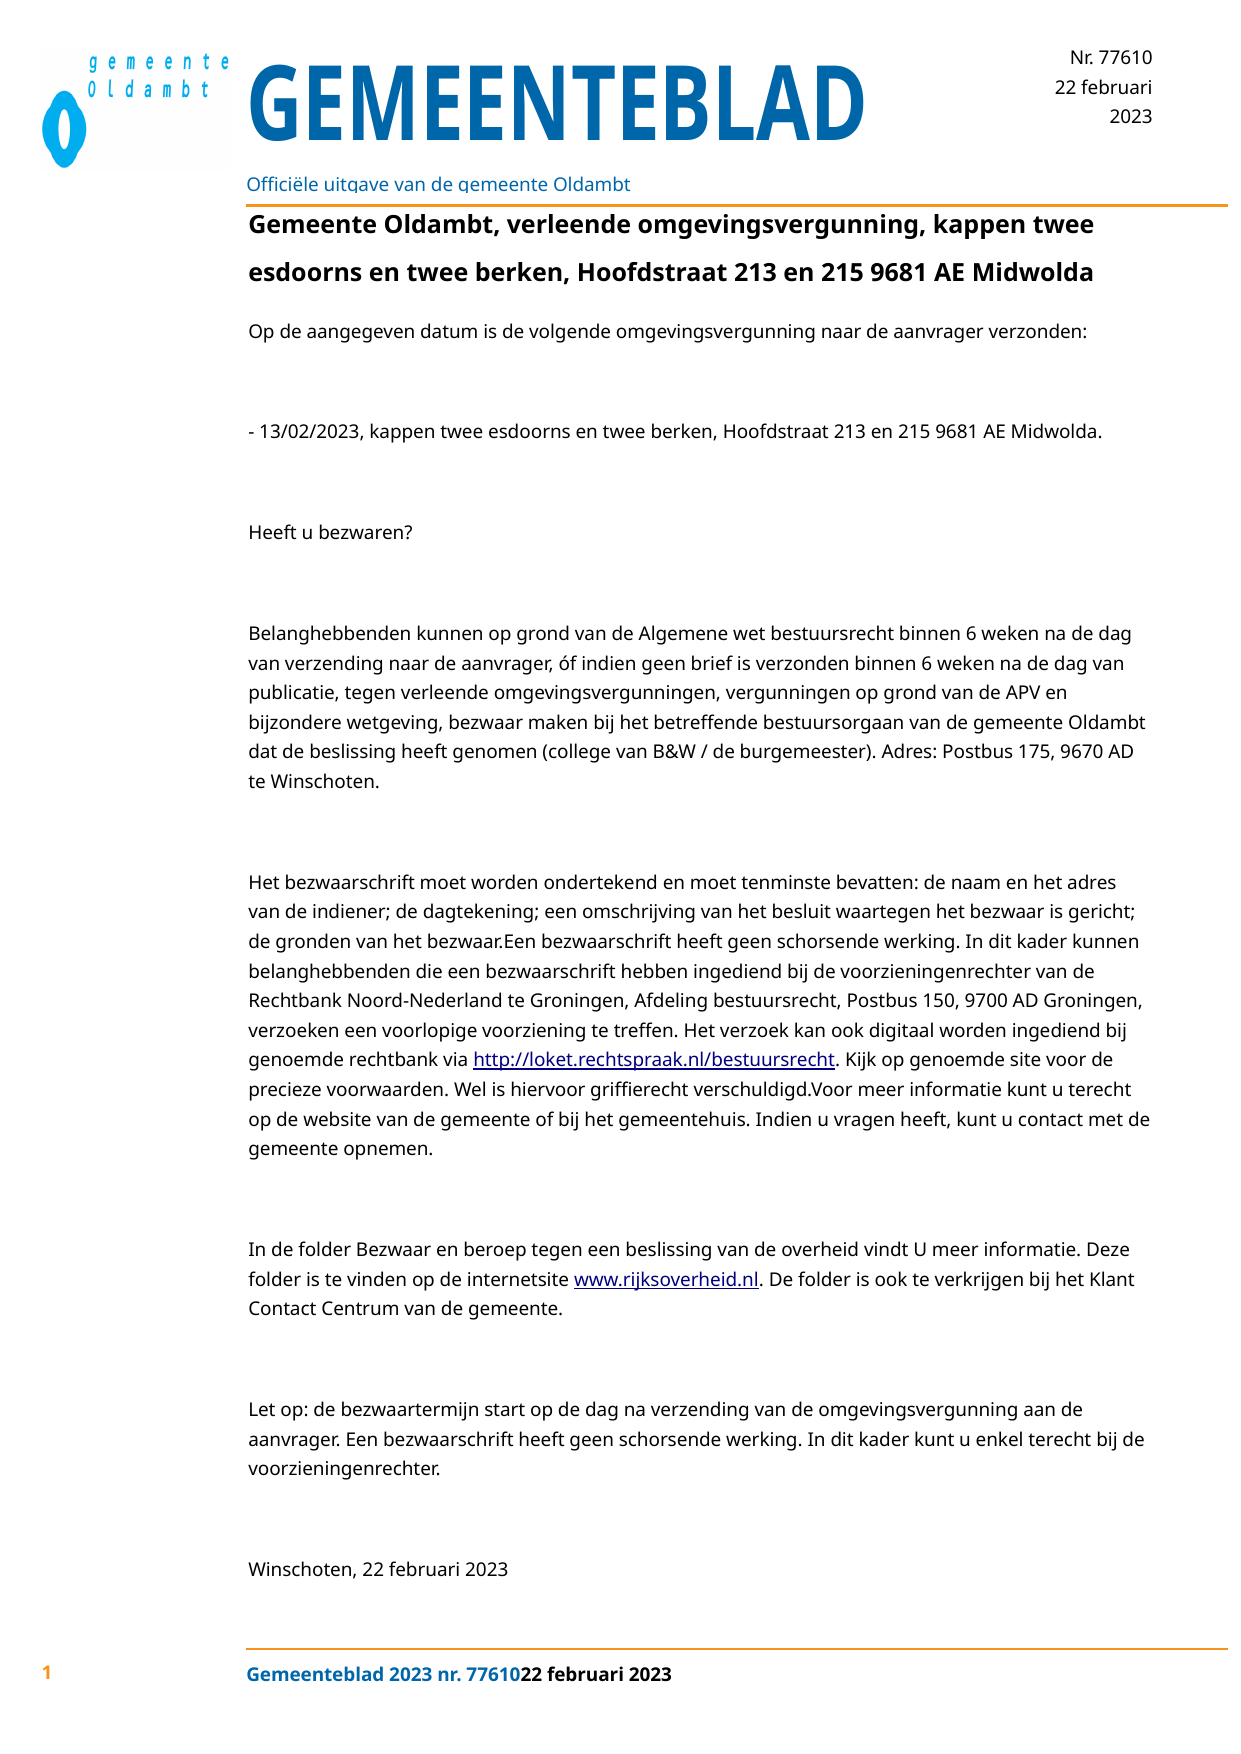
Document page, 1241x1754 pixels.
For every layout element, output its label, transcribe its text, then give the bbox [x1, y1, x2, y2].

text Gemeente Oldambt, verleende omgevingsvergunning, kappen twee esdoorns en twee berken, Hoofdstraat 213 en 215 9681 AE Midwolda [248, 207, 1152, 288]
picture [41, 47, 231, 172]
text In de folder Bezwaar en beroep tegen een beslissing van de overheid vindt U meer informatie. Deze folder is te vinden op de internetsite www.rijksoverheid.nl. De folder is ook te verkrijgen bij het Klant Contact Centrum van de gemeente. [248, 1236, 1152, 1321]
text Winschoten, 22 februari 2023 [248, 1556, 1152, 1582]
text Let op: de bezwaartermijn start op de dag na verzending van de omgevingsvergunning aan de aanvrager. Een bezwaarschrift heeft geen schorsende werking. In dit kader kunt u enkel terecht bij de voorzieningenrechter. [248, 1396, 1152, 1481]
text Op de aangegeven datum is de volgende omgevingsvergunning naar de aanvrager verzonden: [248, 318, 1152, 344]
text Belanghebbenden kunnen op grond van de Algemene wet bestuursrecht binnen 6 weken na de dag van verzending naar de aanvrager, óf indien geen brief is verzonden binnen 6 weken na de dag van publicatie, tegen verleende omgevingsvergunningen, vergunningen op grond van de APV en bijzondere wetgeving, bezwaar maken bij het betreffende bestuursorgaan van de gemeente Oldambt dat de beslissing heeft genomen (college van B&W / de burgemeester). Adres: Postbus 175, 9670 AD te Winschoten. [248, 620, 1152, 794]
text - 13/02/2023, kappen twee esdoorns en twee berken, Hoofdstraat 213 en 215 9681 AE Midwolda. [248, 419, 1152, 444]
text Het bezwaarschrift moet worden ondertekend en moet tenminste bevatten: de naam en het adres van de indiener; de dagtekening; een omschrijving van het besluit waartegen het bezwaar is gericht; de gronden van het bezwaar.Een bezwaarschrift heeft geen schorsende werking. In dit kader kunnen belanghebbenden die een bezwaarschrift hebben ingediend bij de voorzieningenrechter van de Rechtbank Noord-Nederland te Groningen, Afdeling bestuursrecht, Postbus 150, 9700 AD Groningen, verzoeken een voorlopige voorziening te treffen. Het verzoek kan ook digitaal worden ingediend bij genoemde rechtbank via http://loket.rechtspraak.nl/bestuursrecht. Kijk op genoemde site voor de precieze voorwaarden. Wel is hiervoor griffierecht verschuldigd.Voor meer informatie kunt u terecht op de website van de gemeente of bij het gemeentehuis. Indien u vragen heeft, kunt u contact met de gemeente opnemen. [248, 869, 1152, 1161]
text Heeft u bezwaren? [248, 519, 1152, 545]
